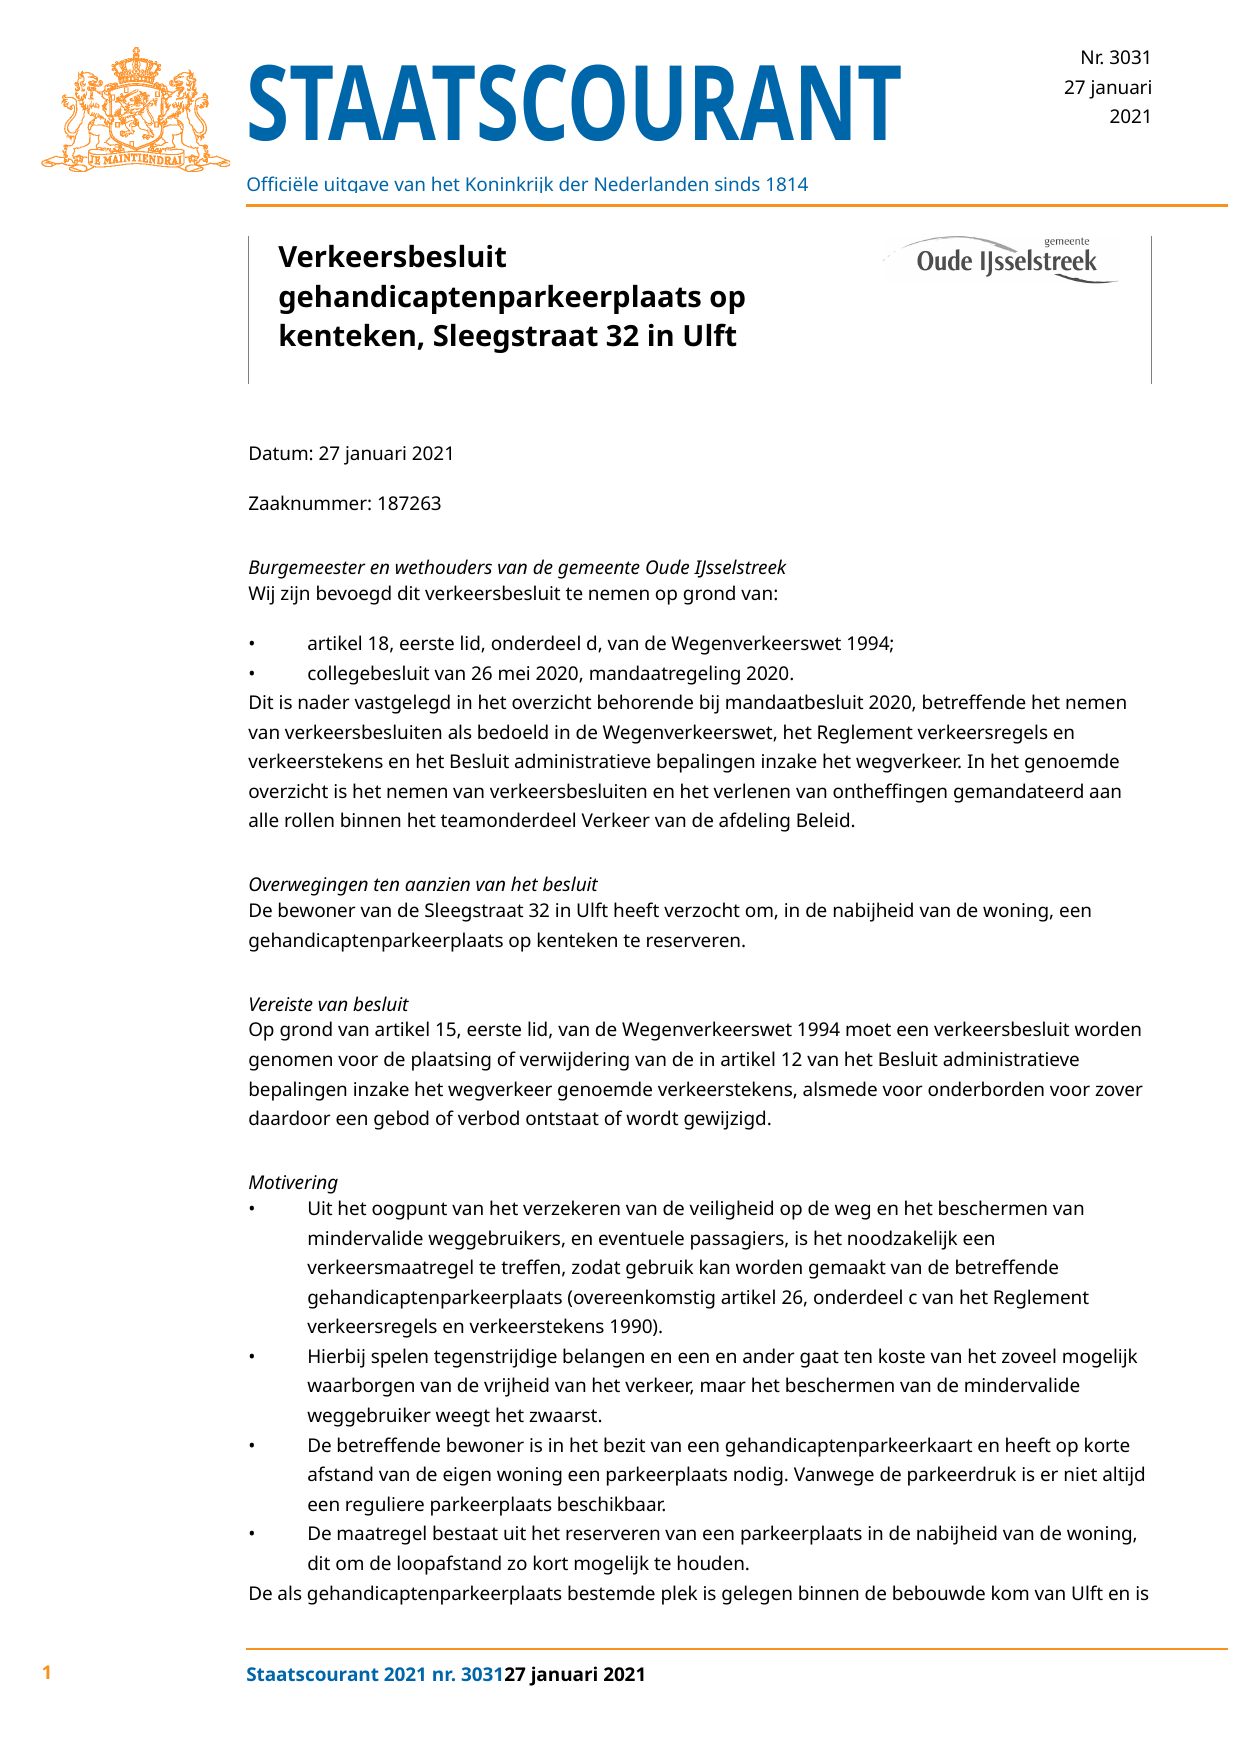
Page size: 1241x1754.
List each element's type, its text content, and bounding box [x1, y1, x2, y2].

text Overwegingen ten aanzien van het besluit [248, 872, 1152, 897]
list De betreffende bewoner is in het bezit van een gehandicaptenparkeerkaart en heeft op korte afstand van de eigen woning een parkeerplaats nodig. Vanwege de parkeerdruk is er niet altijd een reguliere parkeerplaats beschikbaar. [248, 1432, 1152, 1517]
text Datum: 27 januari 2021 [248, 440, 1152, 465]
list artikel 18, eerste lid, onderdeel d, van de Wegenverkeerswet 1994; [248, 630, 1152, 656]
text Dit is nader vastgelegd in het overzicht behorende bij mandaatbesluit 2020, betreffende het nemen van verkeersbesluiten als bedoeld in de Wegenverkeerswet, het Reglement verkeersregels en verkeerstekens en het Besluit administratieve bepalingen inzake het wegverkeer. In het genoemde overzicht is het nemen van verkeersbesluiten en het verlenen van ontheffingen gemandateerd aan alle rollen binnen het teamonderdeel Verkeer van de afdeling Beleid. [248, 689, 1152, 833]
text Op grond van artikel 15, eerste lid, van de Wegenverkeerswet 1994 moet een verkeersbesluit worden genomen voor de plaatsing of verwijdering van de in artikel 12 van het Besluit administratieve bepalingen inzake het wegverkeer genoemde verkeerstekens, alsmede voor onderborden voor zover daardoor een gebod of verbod ontstaat of wordt gewijzigd. [248, 1017, 1152, 1131]
text De bewoner van de Sleegstraat 32 in Ulft heeft verzocht om, in de nabijheid van de woning, een gehandicaptenparkeerplaats op kenteken te reserveren. [248, 897, 1152, 953]
picture [41, 47, 231, 172]
list De maatregel bestaat uit het reserveren van een parkeerplaats in de nabijheid van de woning, dit om de loopafstand zo kort mogelijk te houden. [248, 1521, 1152, 1576]
list collegebesluit van 26 mei 2020, mandaatregeling 2020. [248, 660, 1152, 686]
table_header [850, 236, 1151, 384]
table_header Verkeersbesluit gehandicaptenparkeerplaats op kenteken, Sleegstraat 32 in Ulft [249, 236, 850, 384]
text Motivering [248, 1169, 1152, 1195]
text Wij zijn bevoegd dit verkeersbesluit te nemen op grond van: [248, 580, 1152, 606]
text Zaaknummer: 187263 [248, 490, 1152, 516]
text Vereiste van besluit [248, 991, 1152, 1017]
text De als gehandicaptenparkeerplaats bestemde plek is gelegen binnen de bebouwde kom van Ulft en is [248, 1580, 1152, 1605]
list Hierbij spelen tegenstrijdige belangen en een en ander gaat ten koste van het zoveel mogelijk waarborgen van de vrijheid van het verkeer, maar het beschermen van de mindervalide weggebruiker weegt het zwaarst. [248, 1343, 1152, 1428]
picture [882, 236, 1119, 284]
text Burgemeester en wethouders van de gemeente Oude IJsselstreek [248, 554, 1152, 580]
list Uit het oogpunt van het verzekeren van de veiligheid op de weg en het beschermen van mindervalide weggebruikers, en eventuele passagiers, is het noodzakelijk een verkeersmaatregel te treffen, zodat gebruik kan worden gemaakt van de betreffende gehandicaptenparkeerplaats (overeenkomstig artikel 26, onderdeel c van het Reglement verkeersregels en verkeerstekens 1990). [248, 1195, 1152, 1339]
